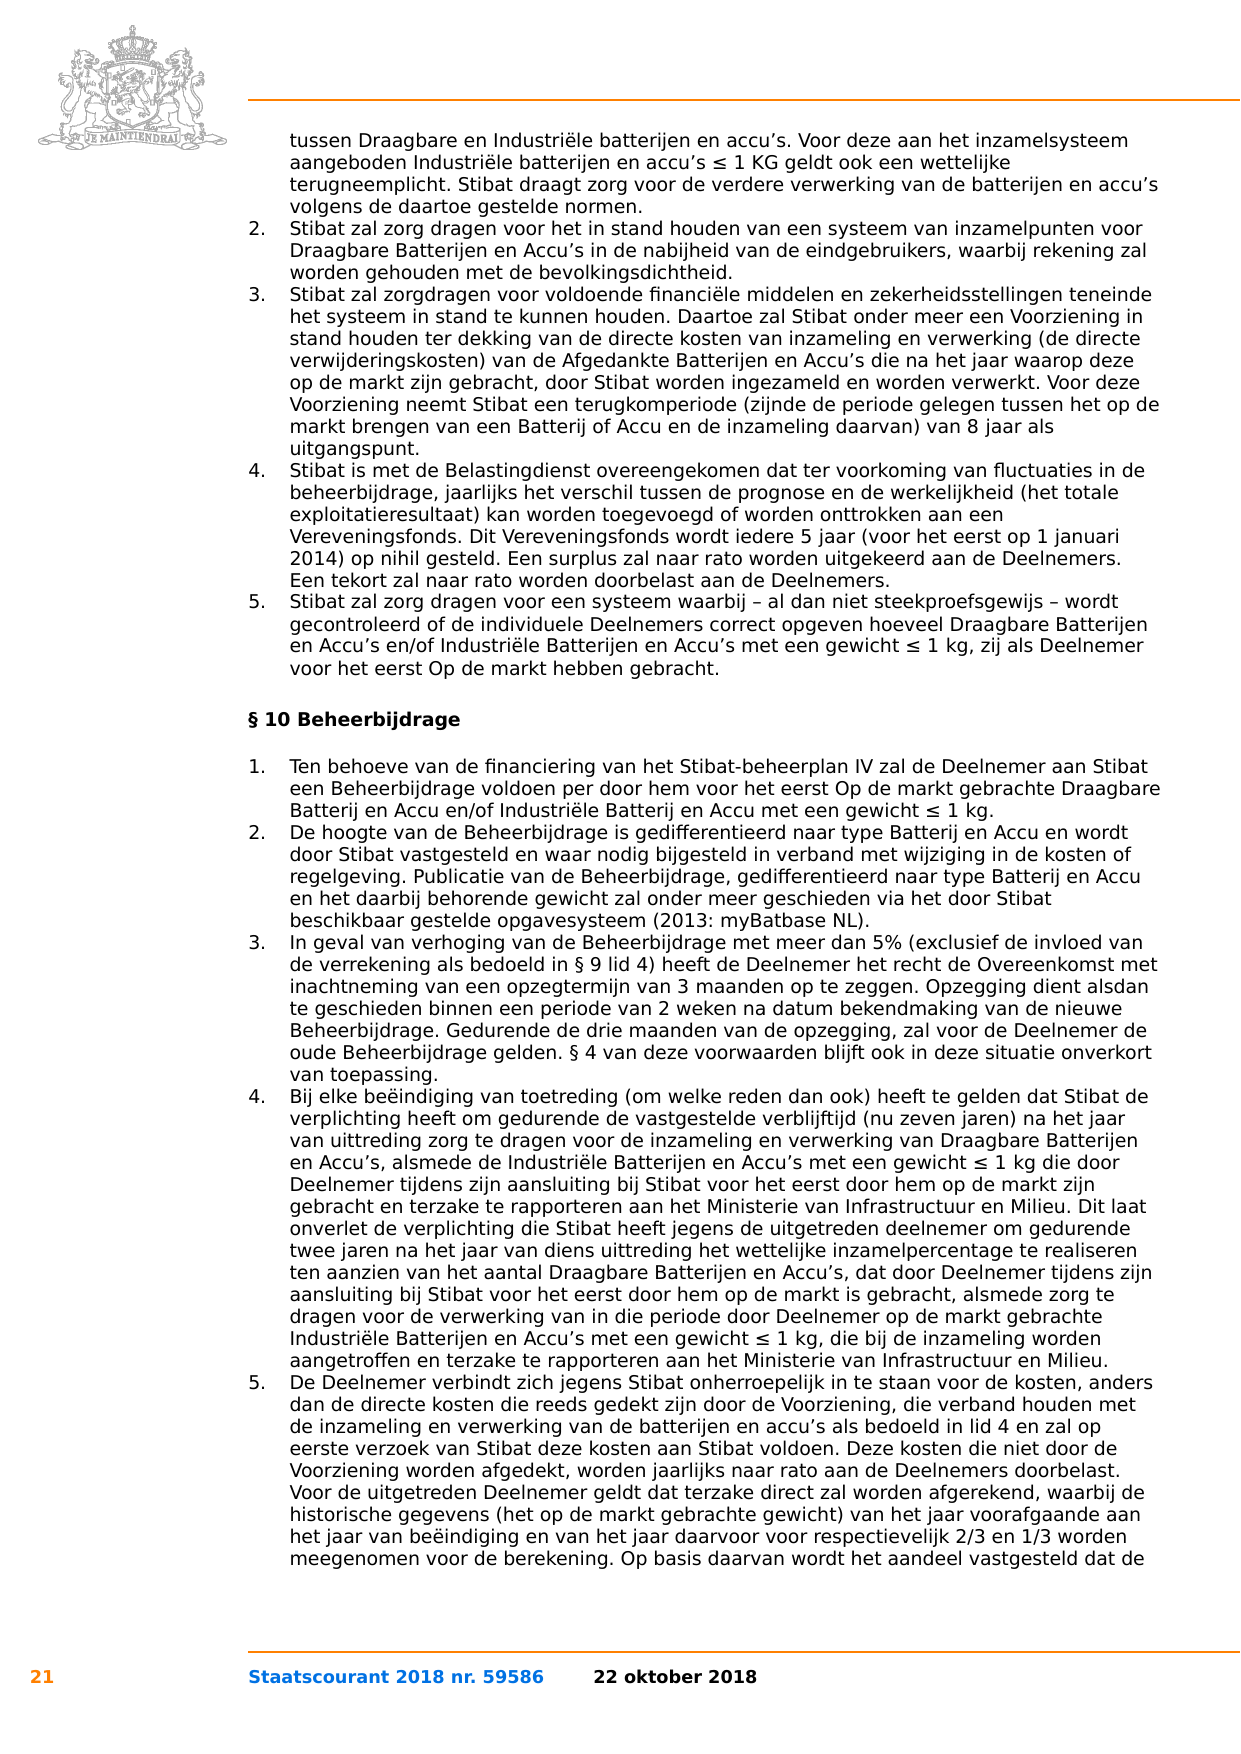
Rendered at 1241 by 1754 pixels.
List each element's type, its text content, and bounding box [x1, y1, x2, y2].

text 4. Stibat is met de Belastingdienst overeengekomen dat ter voorkoming van fluctuaties in de beheerbijdrage, jaarlijks het verschil tussen de prognose en de werkelijkheid (het totale exploitatieresultaat) kan worden toegevoegd of worden onttrokken aan een Vereveningsfonds. Dit Vereveningsfonds wordt iedere 5 jaar (voor het eerst op 1 januari 2014) op nihil gesteld. Een surplus zal naar rato worden uitgekeerd aan de Deelnemers. Een tekort zal naar rato worden doorbelast aan de Deelnemers. [248, 459, 1163, 591]
picture [38, 25, 227, 150]
text 1. Ten behoeve van de financiering van het Stibat-beheerplan IV zal de Deelnemer aan Stibat een Beheerbijdrage voldoen per door hem voor het eerst Op de markt gebrachte Draagbare Batterij en Accu en/of Industriële Batterij en Accu met een gewicht ≤ 1 kg. [248, 756, 1163, 822]
text 3. In geval van verhoging van de Beheerbijdrage met meer dan 5% (exclusief de invloed van de verrekening als bedoeld in § 9 lid 4) heeft de Deelnemer het recht de Overeenkomst met inachtneming van een opzegtermijn van 3 maanden op te zeggen. Opzegging dient alsdan te geschieden binnen een periode van 2 weken na datum bekendmaking van de nieuwe Beheerbijdrage. Gedurende de drie maanden van de opzegging, zal voor de Deelnemer de oude Beheerbijdrage gelden. § 4 van deze voorwaarden blijft ook in deze situatie onverkort van toepassing. [248, 932, 1163, 1086]
text tussen Draagbare en Industriële batterijen en accu’s. Voor deze aan het inzamelsysteem aangeboden Industriële batterijen en accu’s ≤ 1 KG geldt ook een wettelijke terugneemplicht. Stibat draagt zorg voor de verdere verwerking van de batterijen en accu’s volgens de daartoe gestelde normen. [248, 130, 1163, 218]
text 3. Stibat zal zorgdragen voor voldoende financiële middelen en zekerheidsstellingen teneinde het systeem in stand te kunnen houden. Daartoe zal Stibat onder meer een Voorziening in stand houden ter dekking van de directe kosten van inzameling en verwerking (de directe verwijderingskosten) van de Afgedankte Batterijen en Accu’s die na het jaar waarop deze op de markt zijn gebracht, door Stibat worden ingezameld en worden verwerkt. Voor deze Voorziening neemt Stibat een terugkomperiode (zijnde de periode gelegen tussen het op de markt brengen van een Batterij of Accu en de inzameling daarvan) van 8 jaar als uitgangspunt. [248, 284, 1163, 459]
text 2. Stibat zal zorg dragen voor het in stand houden van een systeem van inzamelpunten voor Draagbare Batterijen en Accu’s in de nabijheid van de eindgebruikers, waarbij rekening zal worden gehouden met de bevolkingsdichtheid. [248, 218, 1163, 284]
text 5. De Deelnemer verbindt zich jegens Stibat onherroepelijk in te staan voor de kosten, anders dan de directe kosten die reeds gedekt zijn door de Voorziening, die verband houden met de inzameling en verwerking van de batterijen en accu’s als bedoeld in lid 4 en zal op eerste verzoek van Stibat deze kosten aan Stibat voldoen. Deze kosten die niet door de Voorziening worden afgedekt, worden jaarlijks naar rato aan de Deelnemers doorbelast. Voor de uitgetreden Deelnemer geldt dat terzake direct zal worden afgerekend, waarbij de historische gegevens (het op de markt gebrachte gewicht) van het jaar voorafgaande aan het jaar van beëindiging en van het jaar daarvoor voor respectievelijk 2/3 en 1/3 worden meegenomen voor de berekening. Op basis daarvan wordt het aandeel vastgesteld dat de [248, 1372, 1163, 1569]
text 2. De hoogte van de Beheerbijdrage is gedifferentieerd naar type Batterij en Accu en wordt door Stibat vastgesteld en waar nodig bijgesteld in verband met wijziging in de kosten of regelgeving. Publicatie van de Beheerbijdrage, gedifferentieerd naar type Batterij en Accu en het daarbij behorende gewicht zal onder meer geschieden via het door Stibat beschikbaar gestelde opgavesysteem (2013: myBatbase NL). [248, 822, 1163, 932]
text 5. Stibat zal zorg dragen voor een systeem waarbij – al dan niet steekproefsgewijs – wordt gecontroleerd of de individuele Deelnemers correct opgeven hoeveel Draagbare Batterijen en Accu’s en/of Industriële Batterijen en Accu’s met een gewicht ≤ 1 kg, zij als Deelnemer voor het eerst Op de markt hebben gebracht. [248, 591, 1163, 679]
subtitle § 10 Beheerbijdrage [248, 709, 1163, 731]
text 4. Bij elke beëindiging van toetreding (om welke reden dan ook) heeft te gelden dat Stibat de verplichting heeft om gedurende de vastgestelde verblijftijd (nu zeven jaren) na het jaar van uittreding zorg te dragen voor de inzameling en verwerking van Draagbare Batterijen en Accu’s, alsmede de Industriële Batterijen en Accu’s met een gewicht ≤ 1 kg die door Deelnemer tijdens zijn aansluiting bij Stibat voor het eerst door hem op de markt zijn gebracht en terzake te rapporteren aan het Ministerie van Infrastructuur en Milieu. Dit laat onverlet de verplichting die Stibat heeft jegens de uitgetreden deelnemer om gedurende twee jaren na het jaar van diens uittreding het wettelijke inzamelpercentage te realiseren ten aanzien van het aantal Draagbare Batterijen en Accu’s, dat door Deelnemer tijdens zijn aansluiting bij Stibat voor het eerst door hem op de markt is gebracht, alsmede zorg te dragen voor de verwerking van in die periode door Deelnemer op de markt gebrachte Industriële Batterijen en Accu’s met een gewicht ≤ 1 kg, die bij de inzameling worden aangetroffen en terzake te rapporteren aan het Ministerie van Infrastructuur en Milieu. [248, 1086, 1163, 1372]
